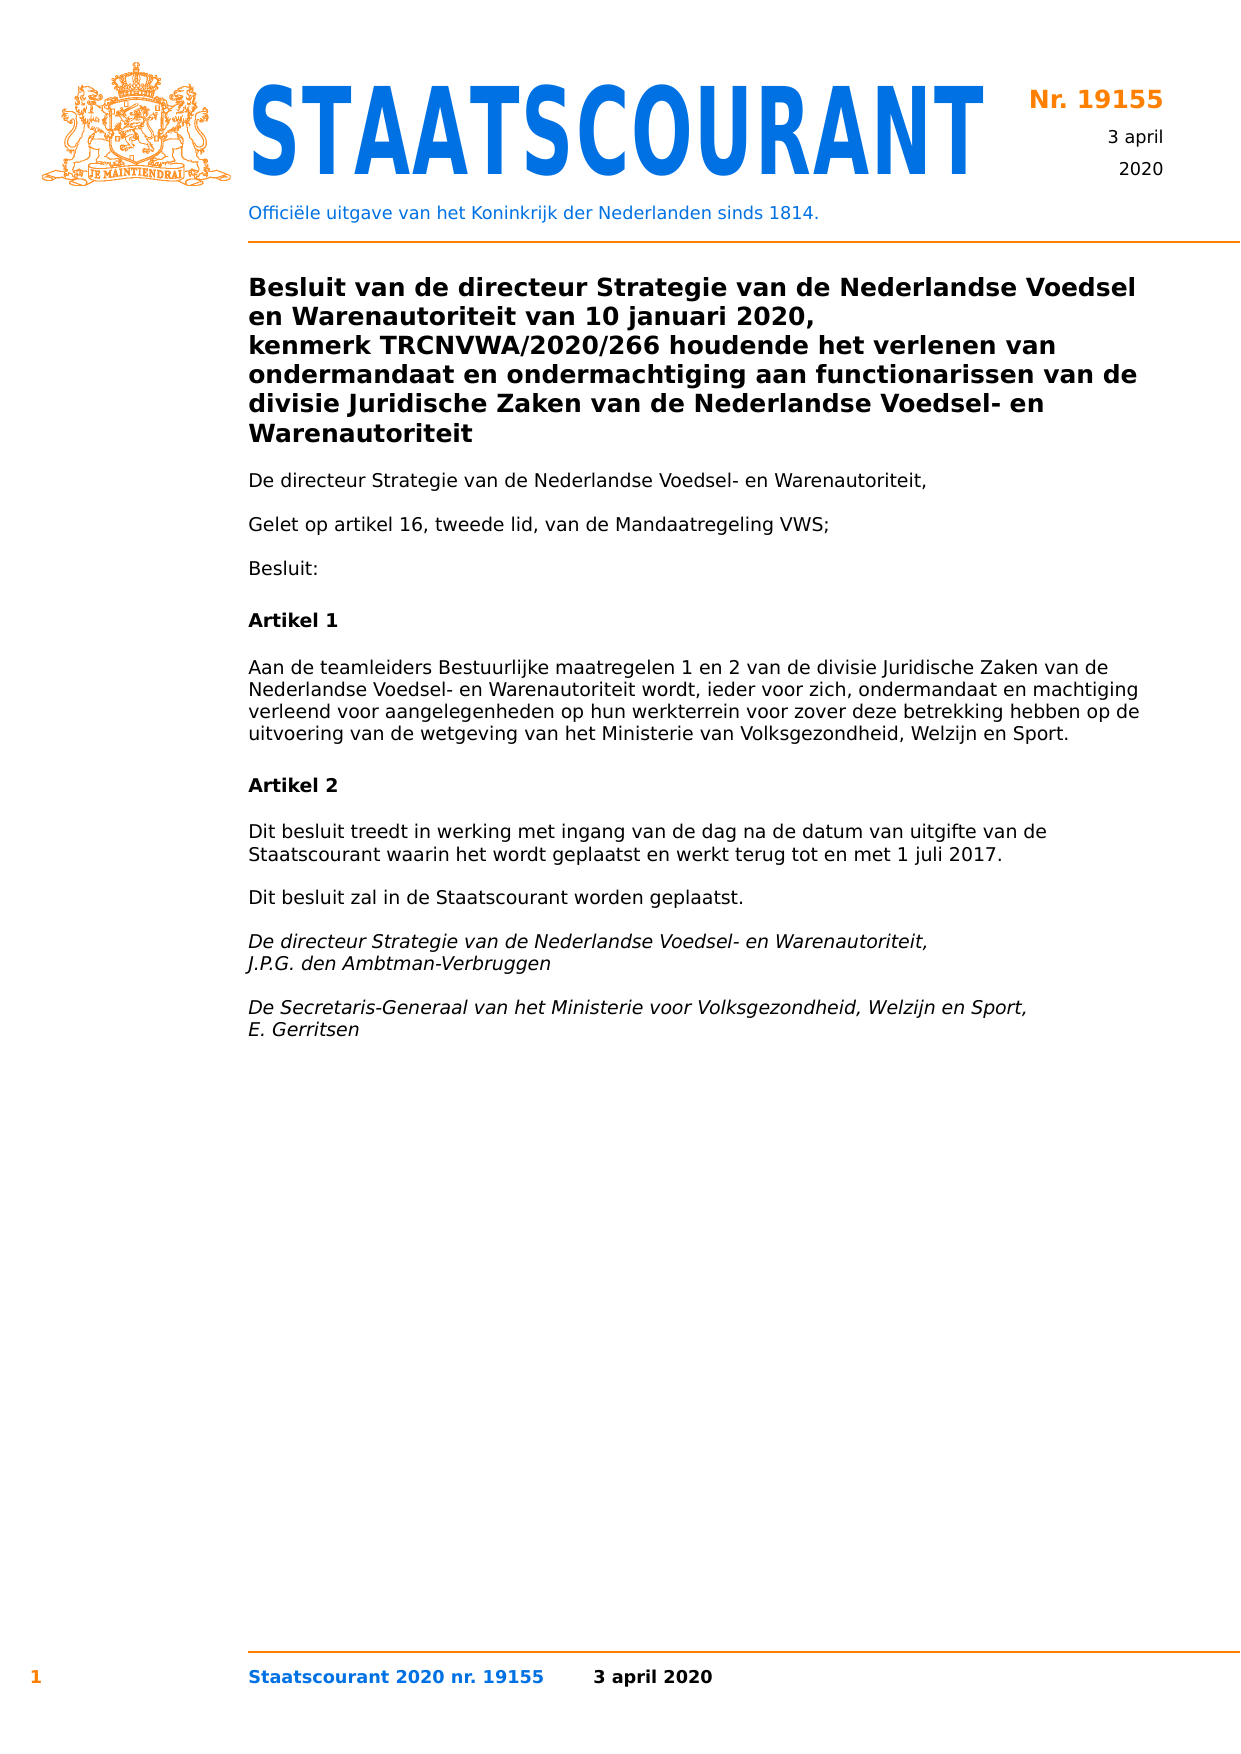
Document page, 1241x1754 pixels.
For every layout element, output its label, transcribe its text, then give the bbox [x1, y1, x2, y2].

text Aan de teamleiders Bestuurlijke maatregelen 1 en 2 van de divisie Juridische Zaken van de Nederlandse Voedsel- en Warenautoriteit wordt, ieder voor zich, ondermandaat en machtiging verleend voor aangelegenheden op hun werkterrein voor zover deze betrekking hebben op de uitvoering van de wetgeving van het Ministerie van Volksgezondheid, Welzijn en Sport. [248, 657, 1163, 744]
table_cell Officiële uitgave van het Koninkrijk der Nederlanden sinds 1814. [248, 203, 1240, 241]
text De directeur Strategie van de Nederlandse Voedsel- en Warenautoriteit, [248, 470, 1163, 492]
table_header Nr. 19155 [998, 62, 1240, 121]
table_cell 3 april [998, 121, 1240, 153]
text De Secretaris-Generaal van het Ministerie voor Volksgezondheid, Welzijn en Sport, E. Gerritsen [248, 997, 1163, 1041]
table_header [25, 62, 248, 241]
text Dit besluit treedt in werking met ingang van de dag na de datum van uitgifte van de Staatscourant waarin het wordt geplaatst en werkt terug tot en met 1 juli 2017. [248, 821, 1163, 865]
table_cell 2020 [998, 153, 1240, 203]
subtitle Artikel 2 [248, 774, 1163, 796]
table_header STAATSCOURANT [248, 62, 998, 203]
subtitle Artikel 1 [248, 609, 1163, 632]
text Gelet op artikel 16, tweede lid, van de Mandaatregeling VWS; [248, 514, 1163, 536]
text Besluit: [248, 558, 1163, 579]
text Dit besluit zal in de Staatscourant worden geplaatst. [248, 887, 1163, 909]
picture [41, 62, 231, 186]
subtitle Besluit van de directeur Strategie van de Nederlandse Voedsel en Warenautoriteit van 10 januari 2020, kenmerk TRCNVWA/2020/266 houdende het verlenen van ondermandaat en ondermachtiging aan functionarissen van de divisie Juridische Zaken van de Nederlandse Voedsel- en Warenautoriteit [248, 273, 1163, 448]
text De directeur Strategie van de Nederlandse Voedsel- en Warenautoriteit, J.P.G. den Ambtman-Verbruggen [248, 931, 1163, 975]
